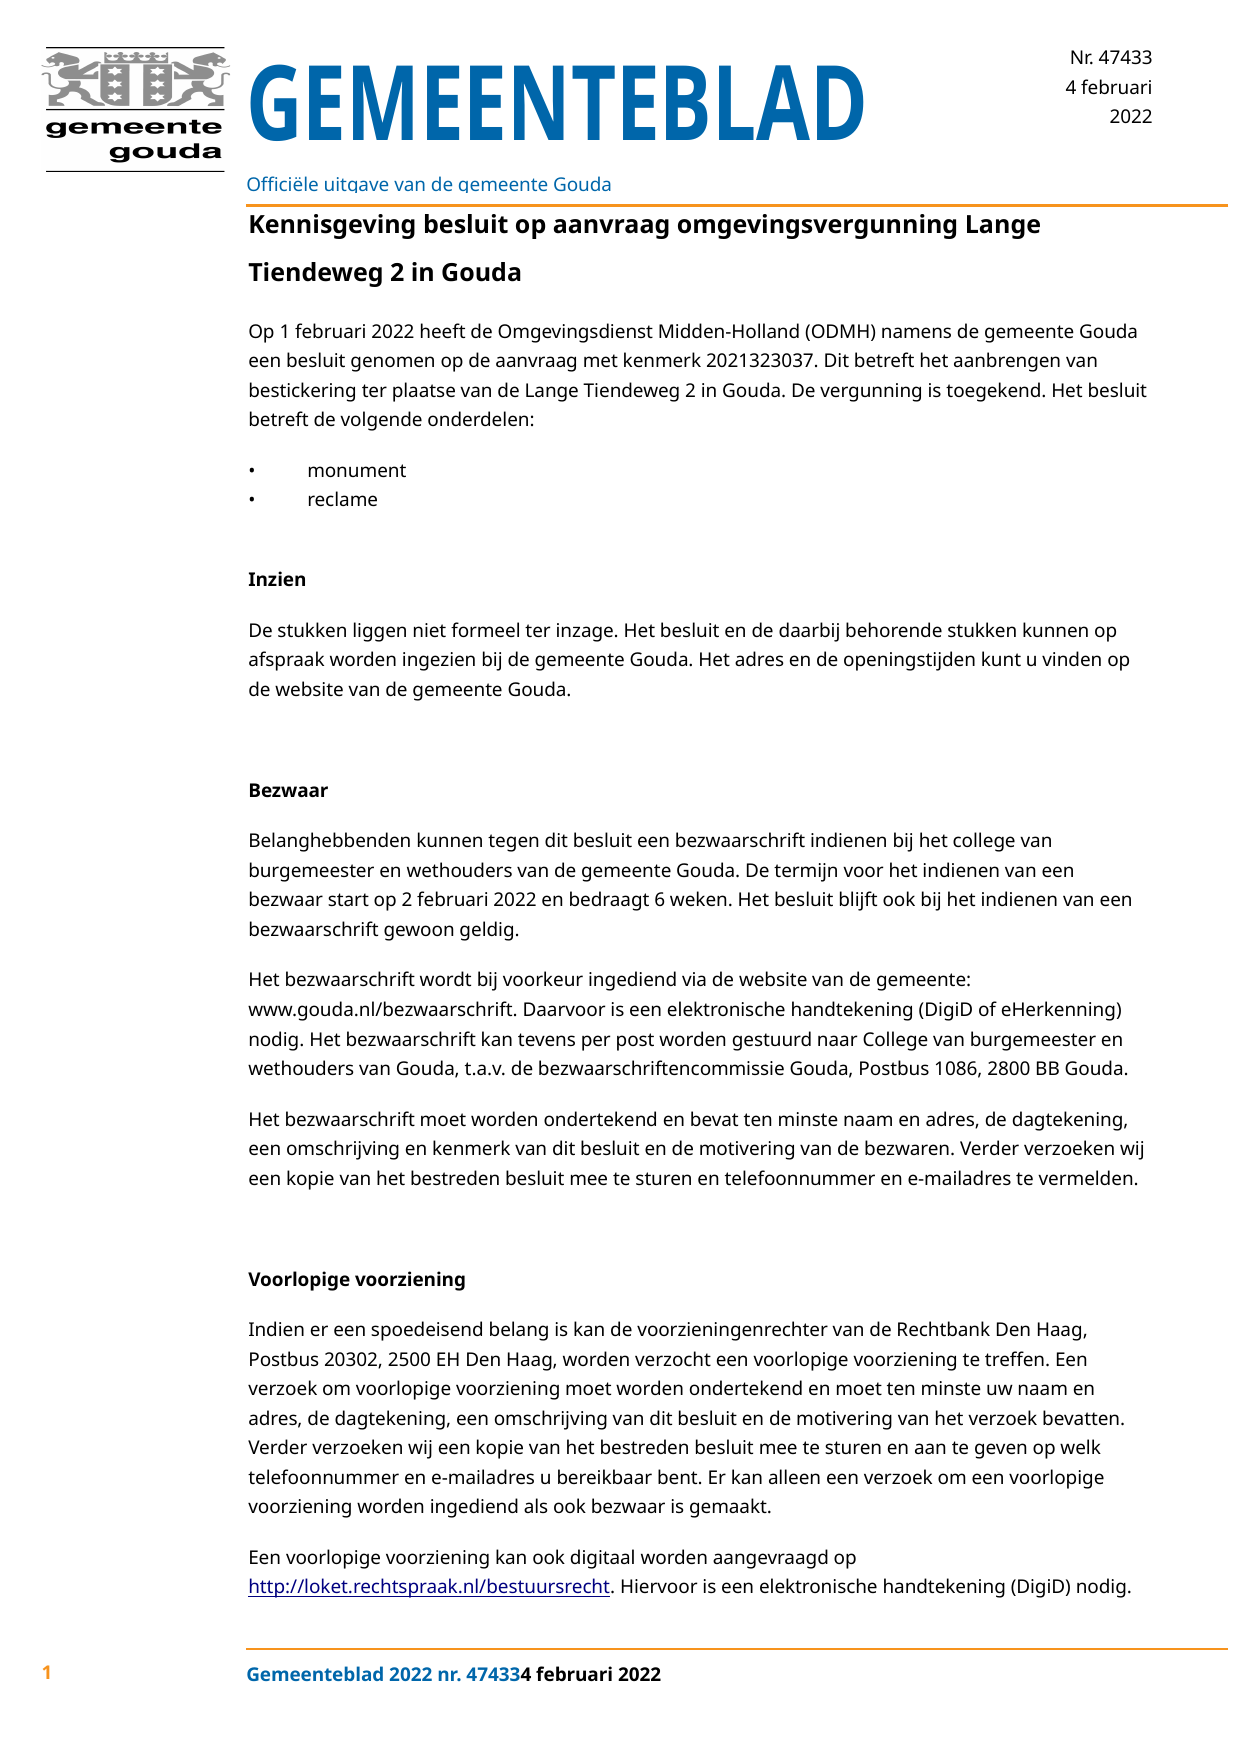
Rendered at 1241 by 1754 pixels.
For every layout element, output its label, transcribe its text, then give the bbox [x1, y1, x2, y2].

text De stukken liggen niet formeel ter inzage. Het besluit en de daarbij behorende stukken kunnen op afspraak worden ingezien bij de gemeente Gouda. Het adres en de openingstijden kunt u vinden op de website van de gemeente Gouda. [248, 617, 1152, 702]
text Belanghebbenden kunnen tegen dit besluit een bezwaarschrift indienen bij het college van burgemeester en wethouders van de gemeente Gouda. De termijn voor het indienen van een bezwaar start op 2 februari 2022 en bedraagt 6 weken. Het besluit blijft ook bij het indienen van een bezwaarschrift gewoon geldig. [248, 827, 1152, 942]
text Inzien [248, 567, 1152, 592]
text Het bezwaarschrift wordt bij voorkeur ingediend via de website van de gemeente: www.gouda.nl/bezwaarschrift. Daarvoor is een elektronische handtekening (DigiD of eHerkenning) nodig. Het bezwaarschrift kan tevens per post worden gestuurd naar College van burgemeester en wethouders van Gouda, t.a.v. de bezwaarschriftencommissie Gouda, Postbus 1086, 2800 BB Gouda. [248, 967, 1152, 1081]
text Bezwaar [248, 777, 1152, 803]
list reclame [248, 487, 1152, 512]
text Op 1 februari 2022 heeft de Omgevingsdienst Midden-Holland (ODMH) namens de gemeente Gouda een besluit genomen op de aanvraag met kenmerk 2021323037. Dit betreft het aanbrengen van bestickering ter plaatse van de Lange Tiendeweg 2 in Gouda. De vergunning is toegekend. Het besluit betreft de volgende onderdelen: [248, 318, 1152, 432]
text Een voorlopige voorziening kan ook digitaal worden aangevraagd op http://loket.rechtspraak.nl/bestuursrecht. Hiervoor is een elektronische handtekening (DigiD) nodig. [248, 1544, 1152, 1599]
text Indien er een spoedeisend belang is kan de voorzieningenrechter van de Rechtbank Den Haag, Postbus 20302, 2500 EH Den Haag, worden verzocht een voorlopige voorziening te treffen. Een verzoek om voorlopige voorziening moet worden ondertekend en moet ten minste uw naam en adres, de dagtekening, een omschrijving van dit besluit en de motivering van het verzoek bevatten. Verder verzoeken wij een kopie van het bestreden besluit mee te sturen en aan te geven op welk telefoonnummer en e-mailadres u bereikbaar bent. Er kan alleen een verzoek om een voorlopige voorziening worden ingediend als ook bezwaar is gemaakt. [248, 1316, 1152, 1519]
list monument [248, 457, 1152, 483]
text Voorlopige voorziening [248, 1266, 1152, 1292]
text Kennisgeving besluit op aanvraag omgevingsvergunning Lange Tiendeweg 2 in Gouda [248, 207, 1152, 288]
picture [41, 47, 231, 172]
text Het bezwaarschrift moet worden ondertekend en bevat ten minste naam en adres, de dagtekening, een omschrijving en kenmerk van dit besluit en de motivering van de bezwaren. Verder verzoeken wij een kopie van het bestreden besluit mee te sturen en telefoonnummer en e-mailadres te vermelden. [248, 1106, 1152, 1191]
